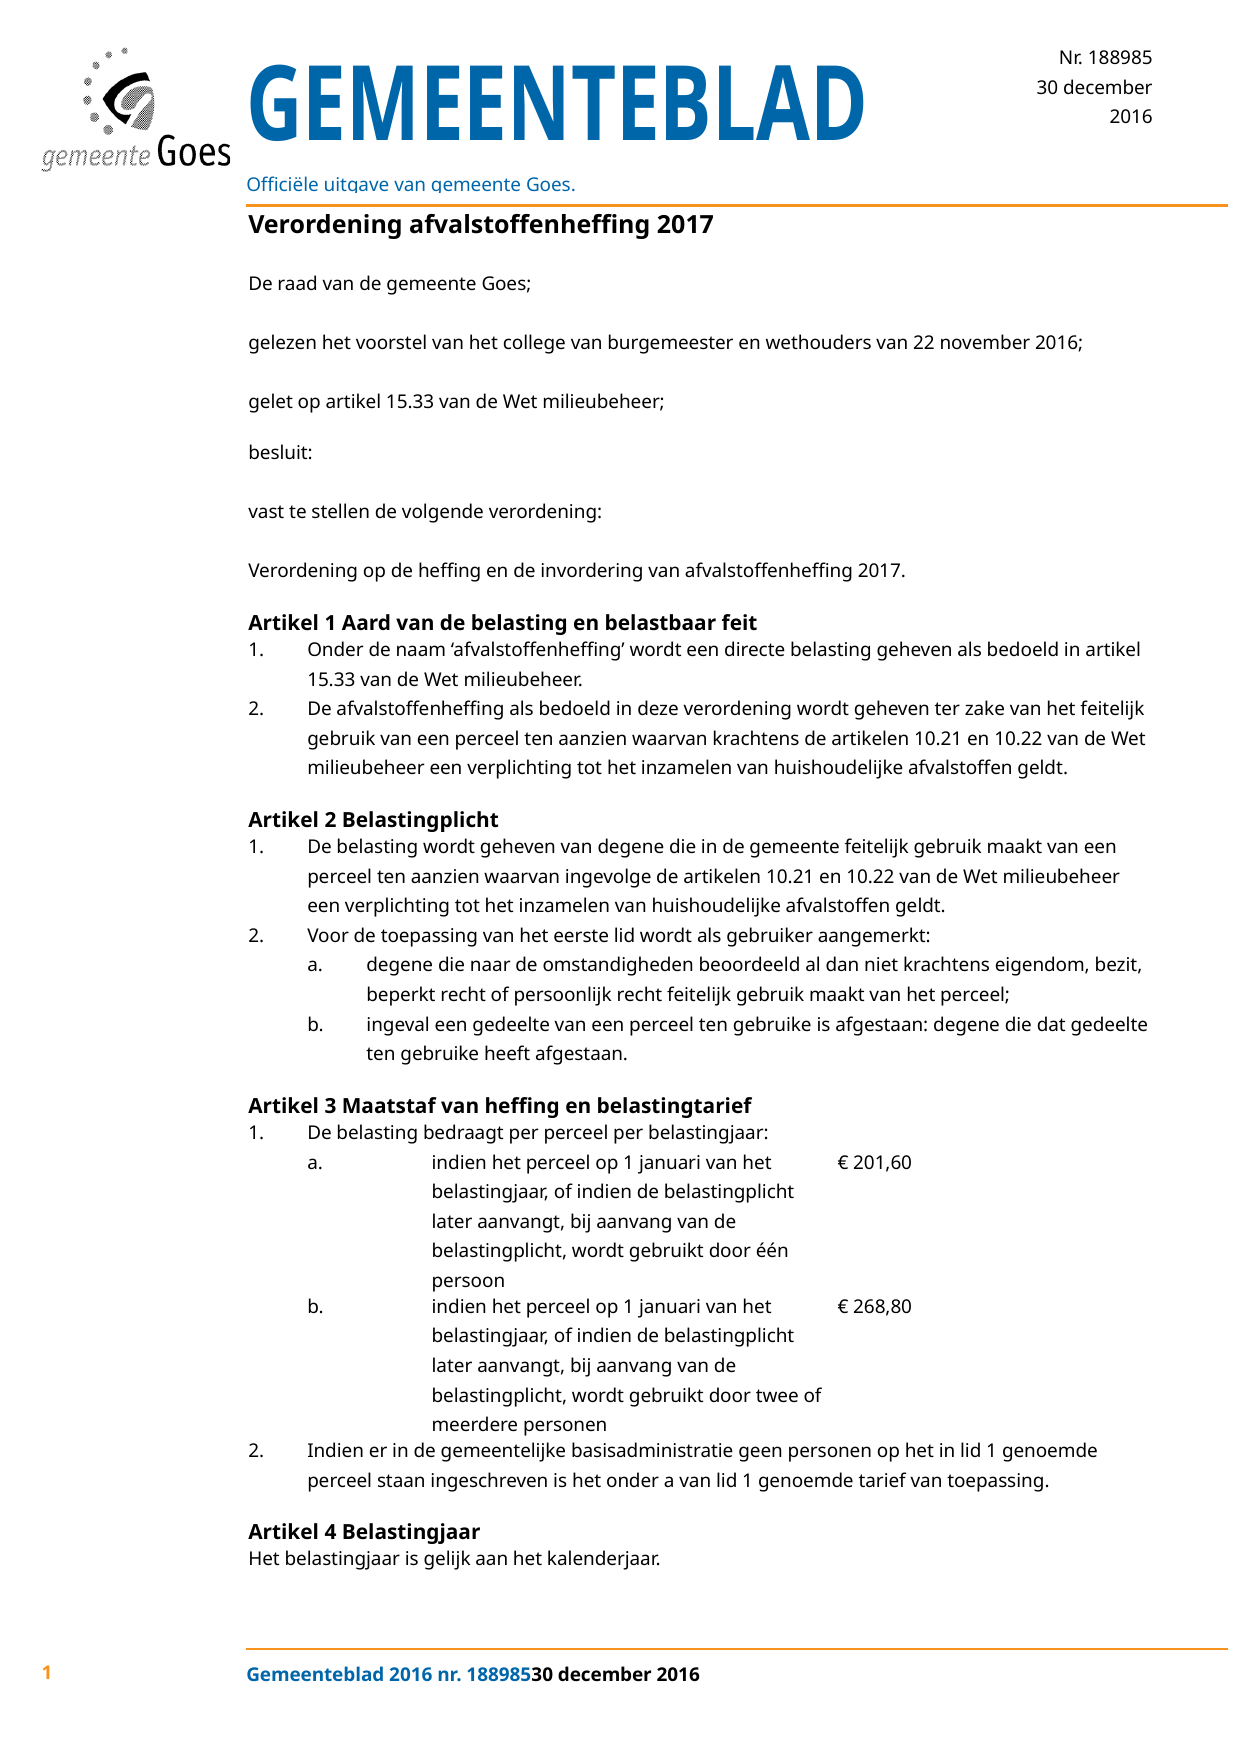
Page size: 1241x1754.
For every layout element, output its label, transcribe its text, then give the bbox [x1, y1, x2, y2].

list De afvalstoffenheffing als bedoeld in deze verordening wordt geheven ter zake van het feitelijk gebruik van een perceel ten aanzien waarvan krachtens de artikelen 10.21 en 10.22 van de Wet milieubeheer een verplichting tot het inzamelen van huishoudelijke afvalstoffen geldt. [248, 695, 1152, 780]
table_header € 201,60 [837, 1149, 962, 1293]
text Verordening op de heffing en de invordering van afvalstoffenheffing 2017. [248, 557, 1152, 583]
table_cell b. [307, 1293, 431, 1437]
text Artikel 4 Belastingjaar [248, 1517, 1152, 1546]
list Voor de toepassing van het eerste lid wordt als gebruiker aangemerkt: [248, 922, 1152, 948]
table_header indien het perceel op 1 januari van het belastingjaar, of indien de belastingplicht later aanvangt, bij aanvang van de belastingplicht, wordt gebruikt door één persoon [431, 1149, 837, 1293]
text Artikel 2 Belastingplicht [248, 805, 1152, 833]
text Artikel 3 Maatstaf van heffing en belastingtarief [248, 1091, 1152, 1119]
text Het belastingjaar is gelijk aan het kalenderjaar. [248, 1546, 1152, 1571]
list Onder de naam ‘afvalstoffenheffing’ wordt een directe belasting geheven als bedoeld in artikel 15.33 van de Wet milieubeheer. [248, 636, 1152, 691]
text Artikel 1 Aard van de belasting en belastbaar feit [248, 608, 1152, 636]
list De belasting bedraagt per perceel per belastingjaar: [248, 1119, 1152, 1145]
text Verordening afvalstoffenheffing 2017 [248, 207, 1152, 241]
list ingeval een gedeelte van een perceel ten gebruike is afgestaan: degene die dat gedeelte ten gebruike heeft afgestaan. [307, 1011, 1152, 1066]
table_cell indien het perceel op 1 januari van het belastingjaar, of indien de belastingplicht later aanvangt, bij aanvang van de belastingplicht, wordt gebruikt door twee of meerdere personen [431, 1293, 837, 1437]
text gelet op artikel 15.33 van de Wet milieubeheer; [248, 389, 1152, 414]
text gelezen het voorstel van het college van burgemeester en wethouders van 22 november 2016; [248, 329, 1152, 355]
text De raad van de gemeente Goes; [248, 270, 1152, 296]
list degene die naar de omstandigheden beoordeeld al dan niet krachtens eigendom, bezit, beperkt recht of persoonlijk recht feitelijk gebruik maakt van het perceel; [307, 952, 1152, 1007]
list De belasting wordt geheven van degene die in de gemeente feitelijk gebruik maakt van een perceel ten aanzien waarvan ingevolge de artikelen 10.21 en 10.22 van de Wet milieubeheer een verplichting tot het inzamelen van huishoudelijke afvalstoffen geldt. [248, 833, 1152, 918]
text vast te stellen de volgende verordening: [248, 498, 1152, 524]
table_header a. [307, 1149, 431, 1293]
list Indien er in de gemeentelijke basisadministratie geen personen op het in lid 1 genoemde perceel staan ingeschreven is het onder a van lid 1 genoemde tarief van toepassing. [248, 1437, 1152, 1492]
picture [41, 47, 231, 172]
text besluit: [248, 439, 1152, 465]
table_cell € 268,80 [837, 1293, 962, 1437]
